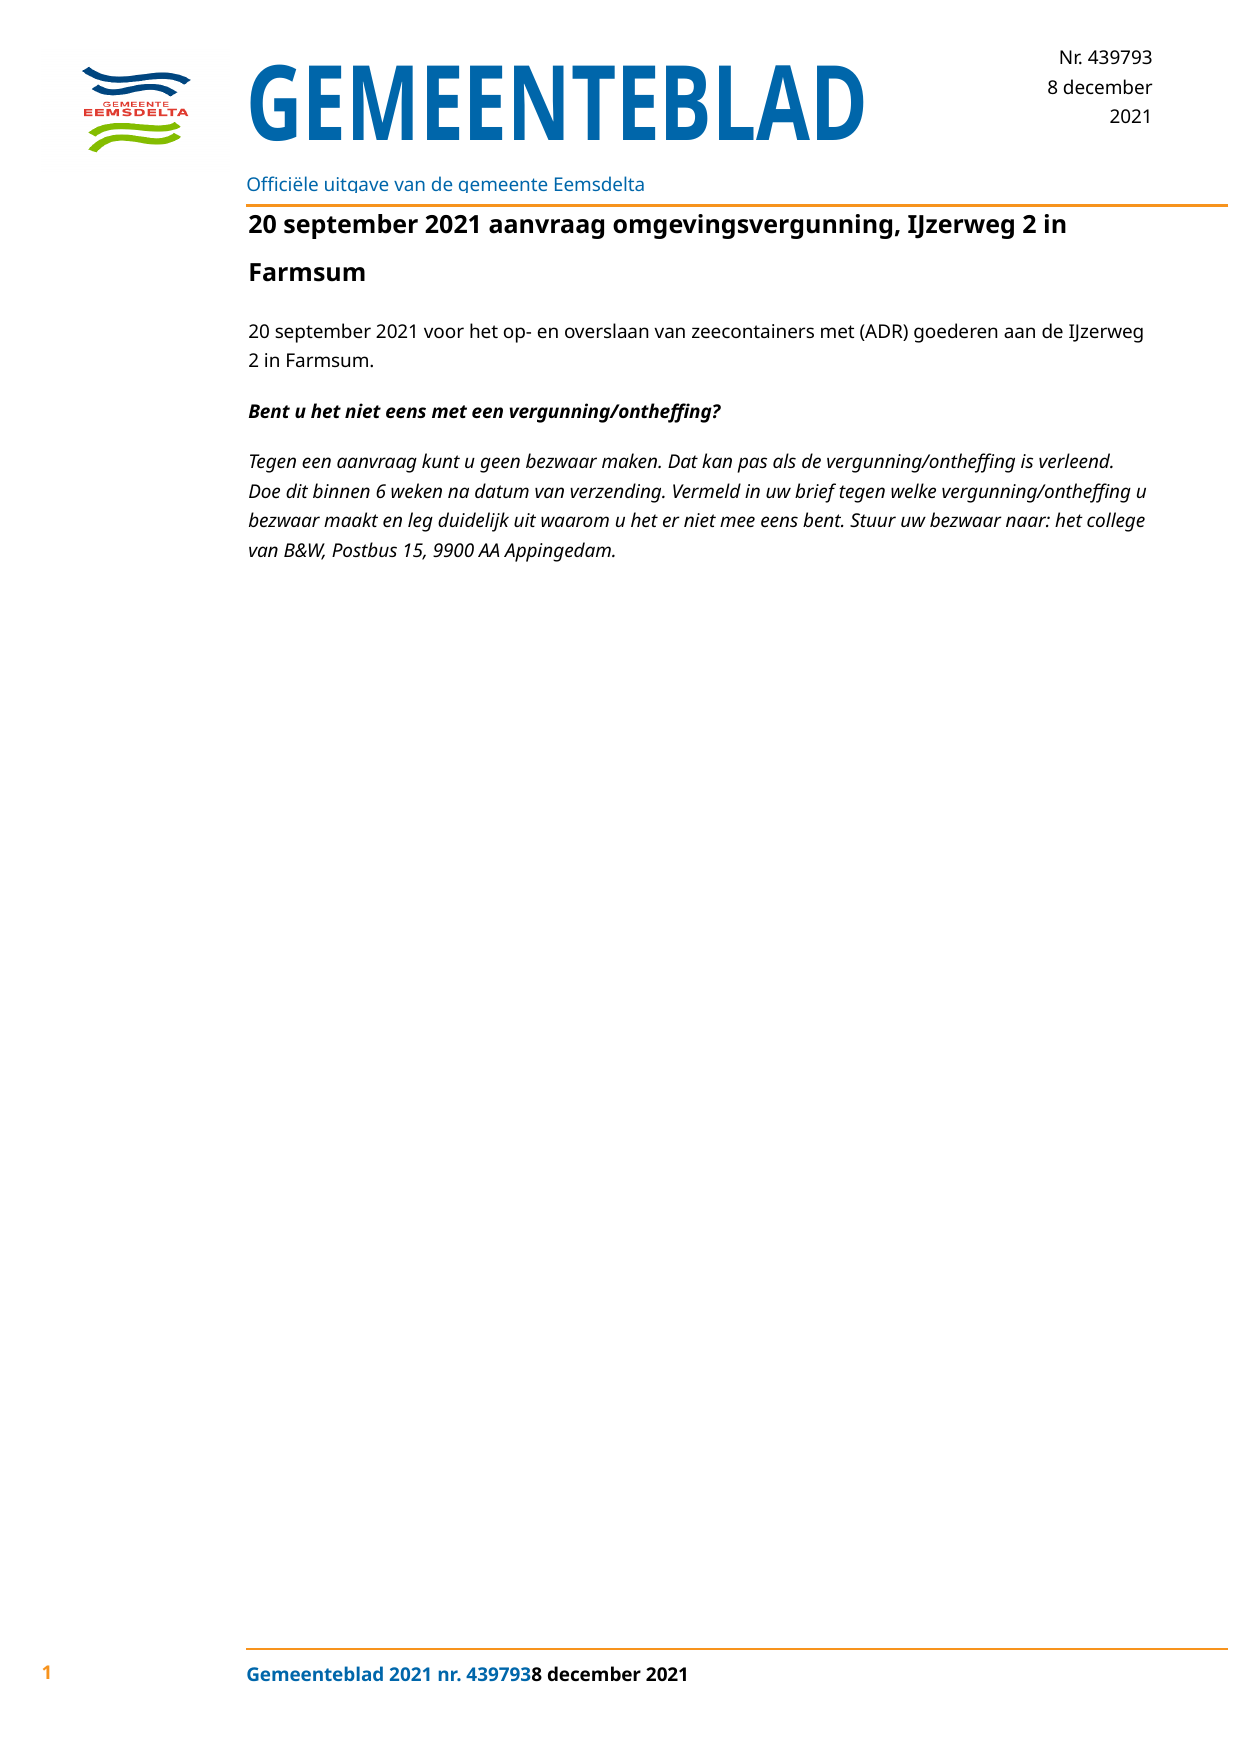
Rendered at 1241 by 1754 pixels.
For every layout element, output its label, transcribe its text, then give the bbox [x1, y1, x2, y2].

picture [41, 47, 231, 172]
text Tegen een aanvraag kunt u geen bezwaar maken. Dat kan pas als de vergunning/ontheffing is verleend. Doe dit binnen 6 weken na datum van verzending. Vermeld in uw brief tegen welke vergunning/ontheffing u bezwaar maakt en leg duidelijk uit waarom u het er niet mee eens bent. Stuur uw bezwaar naar: het college van B&W, Postbus 15, 9900 AA Appingedam. [248, 448, 1152, 563]
text Bent u het niet eens met een vergunning/ontheffing? [248, 398, 1152, 424]
text 20 september 2021 voor het op- en overslaan van zeecontainers met (ADR) goederen aan de IJzerweg 2 in Farmsum. [248, 318, 1152, 373]
text 20 september 2021 aanvraag omgevingsvergunning, IJzerweg 2 in Farmsum [248, 207, 1152, 288]
